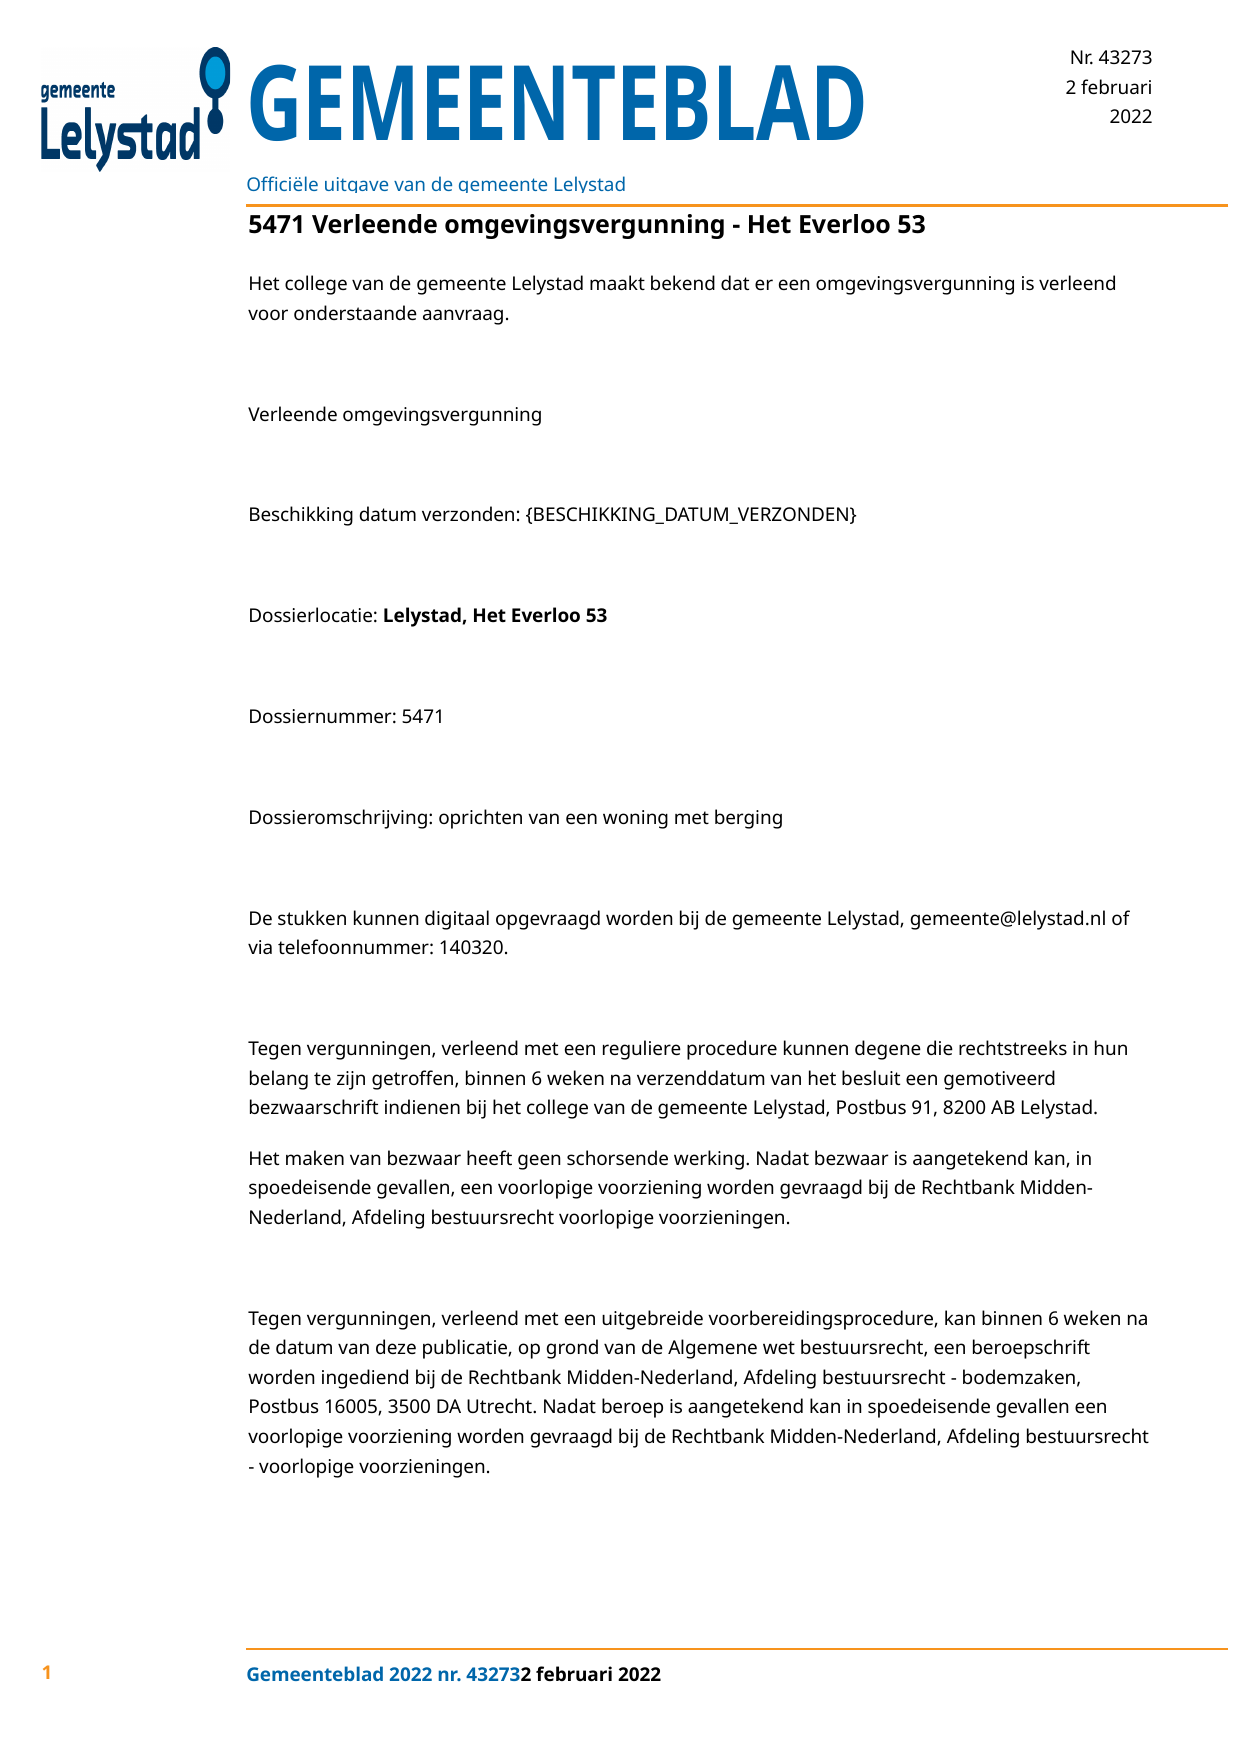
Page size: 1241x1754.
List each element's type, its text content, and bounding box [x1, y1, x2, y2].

text Verleende omgevingsvergunning [248, 401, 1152, 426]
text Dossiernummer: 5471 [248, 703, 1152, 729]
text Tegen vergunningen, verleend met een uitgebreide voorbereidingsprocedure, kan binnen 6 weken na de datum van deze publicatie, op grond van de Algemene wet bestuursrecht, een beroepschrift worden ingediend bij de Rechtbank Midden-Nederland, Afdeling bestuursrecht - bodemzaken, Postbus 16005, 3500 DA Utrecht. Nadat beroep is aangetekend kan in spoedeisende gevallen een voorlopige voorziening worden gevraagd bij de Rechtbank Midden-Nederland, Afdeling bestuursrecht - voorlopige voorzieningen. [248, 1305, 1152, 1478]
text 5471 Verleende omgevingsvergunning - Het Everloo 53 [248, 207, 1152, 241]
text Dossierlocatie: Lelystad, Het Everloo 53 [248, 602, 1152, 628]
picture [41, 47, 231, 172]
text Beschikking datum verzonden: {BESCHIKKING_DATUM_VERZONDEN} [248, 502, 1152, 527]
text Het college van de gemeente Lelystad maakt bekend dat er een omgevingsvergunning is verleend voor onderstaande aanvraag. [248, 270, 1152, 326]
text Tegen vergunningen, verleend met een reguliere procedure kunnen degene die rechtstreeks in hun belang te zijn getroffen, binnen 6 weken na verzenddatum van het besluit een gemotiveerd bezwaarschrift indienen bij het college van de gemeente Lelystad, Postbus 91, 8200 AB Lelystad. [248, 1035, 1152, 1120]
text Dossieromschrijving: oprichten van een woning met berging [248, 804, 1152, 830]
text Het maken van bezwaar heeft geen schorsende werking. Nadat bezwaar is aangetekend kan, in spoedeisende gevallen, een voorlopige voorziening worden gevraagd bij de Rechtbank Midden-Nederland, Afdeling bestuursrecht voorlopige voorzieningen. [248, 1145, 1152, 1230]
text De stukken kunnen digitaal opgevraagd worden bij de gemeente Lelystad, gemeente@lelystad.nl of via telefoonnummer: 140320. [248, 905, 1152, 960]
